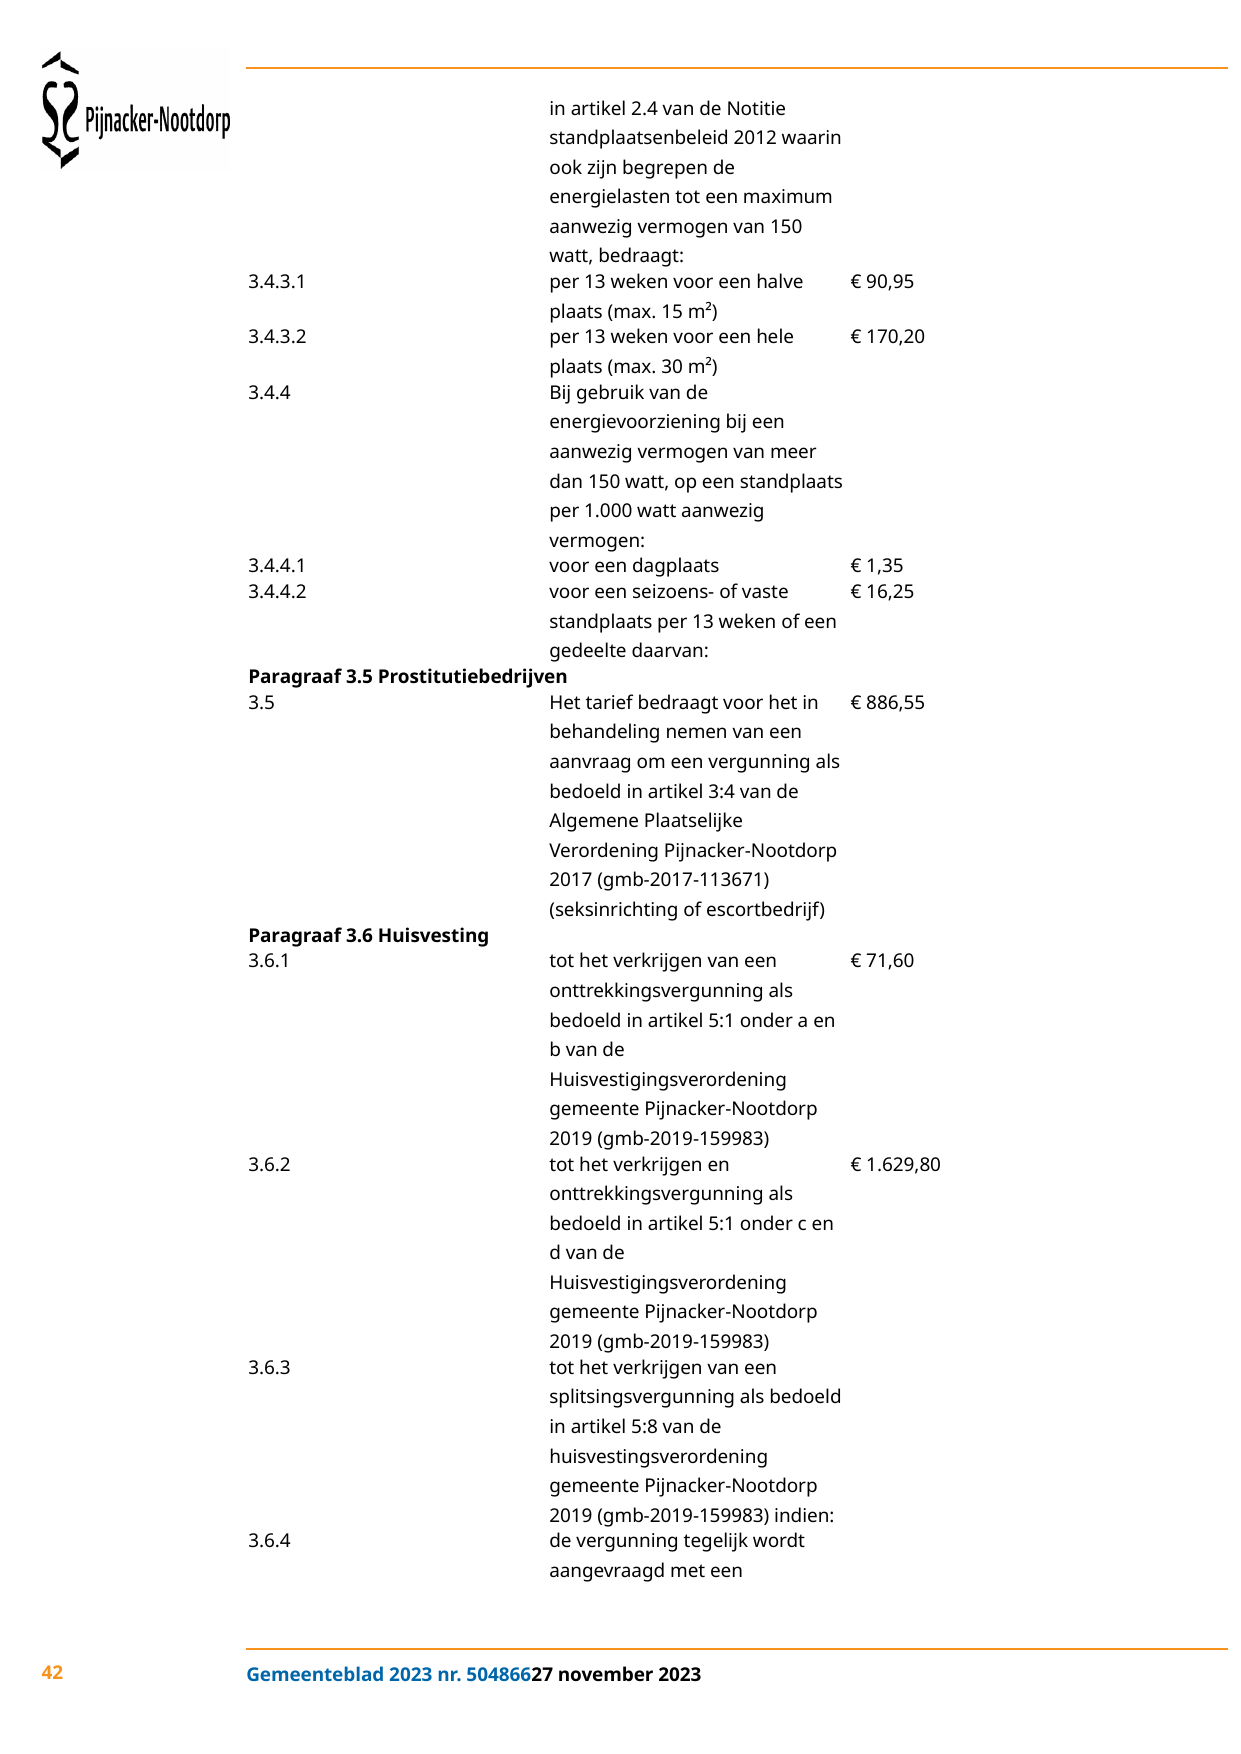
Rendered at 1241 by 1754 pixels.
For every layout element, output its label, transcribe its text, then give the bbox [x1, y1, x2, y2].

table_cell de vergunning tegelijk wordt aangevraagd met een [549, 1528, 850, 1583]
table_cell [248, 95, 549, 268]
table_cell € 1.629,80 [850, 1151, 1152, 1354]
table_cell 3.6.2 [248, 1151, 549, 1354]
table_cell 3.6.1 [248, 948, 549, 1151]
table_cell Het tarief bedraagt voor het in behandeling nemen van een aanvraag om een vergunning als bedoeld in artikel 3:4 van de Algemene Plaatselijke Verordening Pijnacker-Nootdorp 2017 (gmb-2017-113671) (seksinrichting of escortbedrijf) [549, 689, 850, 922]
table_cell € 71,60 [850, 948, 1152, 1151]
table_cell 3.5 [248, 689, 549, 922]
table_cell 3.4.4.1 [248, 553, 549, 578]
table_cell 3.6.3 [248, 1354, 549, 1528]
table_cell tot het verkrijgen van een splitsingsvergunning als bedoeld in artikel 5:8 van de huisvestingsverordening gemeente Pijnacker-Nootdorp 2019 (gmb-2019-159983) indien: [549, 1354, 850, 1528]
table_cell [850, 1354, 1152, 1528]
table_cell 3.4.3.2 [248, 324, 549, 379]
table_cell [850, 1528, 1152, 1583]
picture [41, 47, 231, 172]
table_cell voor een seizoens- of vaste standplaats per 13 weken of een gedeelte daarvan: [549, 579, 850, 663]
table_cell Bij gebruik van de energievoorziening bij een aanwezig vermogen van meer dan 150 watt, op een standplaats per 1.000 watt aanwezig vermogen: [549, 379, 850, 553]
table_cell € 170,20 [850, 324, 1152, 379]
table_cell 3.6.4 [248, 1528, 549, 1583]
table_cell [850, 95, 1152, 268]
table_cell tot het verkrijgen van een onttrekkingsvergunning als bedoeld in artikel 5:1 onder a en b van de Huisvestigingsverordening gemeente Pijnacker-Nootdorp 2019 (gmb-2019-159983) [549, 948, 850, 1151]
table_cell 3.4.3.1 [248, 269, 549, 324]
table_cell € 16,25 [850, 579, 1152, 663]
table_cell 3.4.4 [248, 379, 549, 553]
table_cell per 13 weken voor een hele plaats (max. 30 m²) [549, 324, 850, 379]
table_cell 3.4.4.2 [248, 579, 549, 663]
table_cell € 886,55 [850, 689, 1152, 922]
table_cell Paragraaf 3.6 Huisvesting [248, 922, 1152, 948]
table_cell voor een dagplaats [549, 553, 850, 578]
table_cell in artikel 2.4 van de Notitie standplaatsenbeleid 2012 waarin ook zijn begrepen de energielasten tot een maximum aanwezig vermogen van 150 watt, bedraagt: [549, 95, 850, 268]
table_cell per 13 weken voor een halve plaats (max. 15 m²) [549, 269, 850, 324]
table_cell [850, 379, 1152, 553]
table_cell tot het verkrijgen en onttrekkingsvergunning als bedoeld in artikel 5:1 onder c en d van de Huisvestigingsverordening gemeente Pijnacker-Nootdorp 2019 (gmb-2019-159983) [549, 1151, 850, 1354]
table_cell € 90,95 [850, 269, 1152, 324]
table_cell € 1,35 [850, 553, 1152, 578]
table_cell Paragraaf 3.5 Prostitutiebedrijven [248, 663, 1152, 689]
